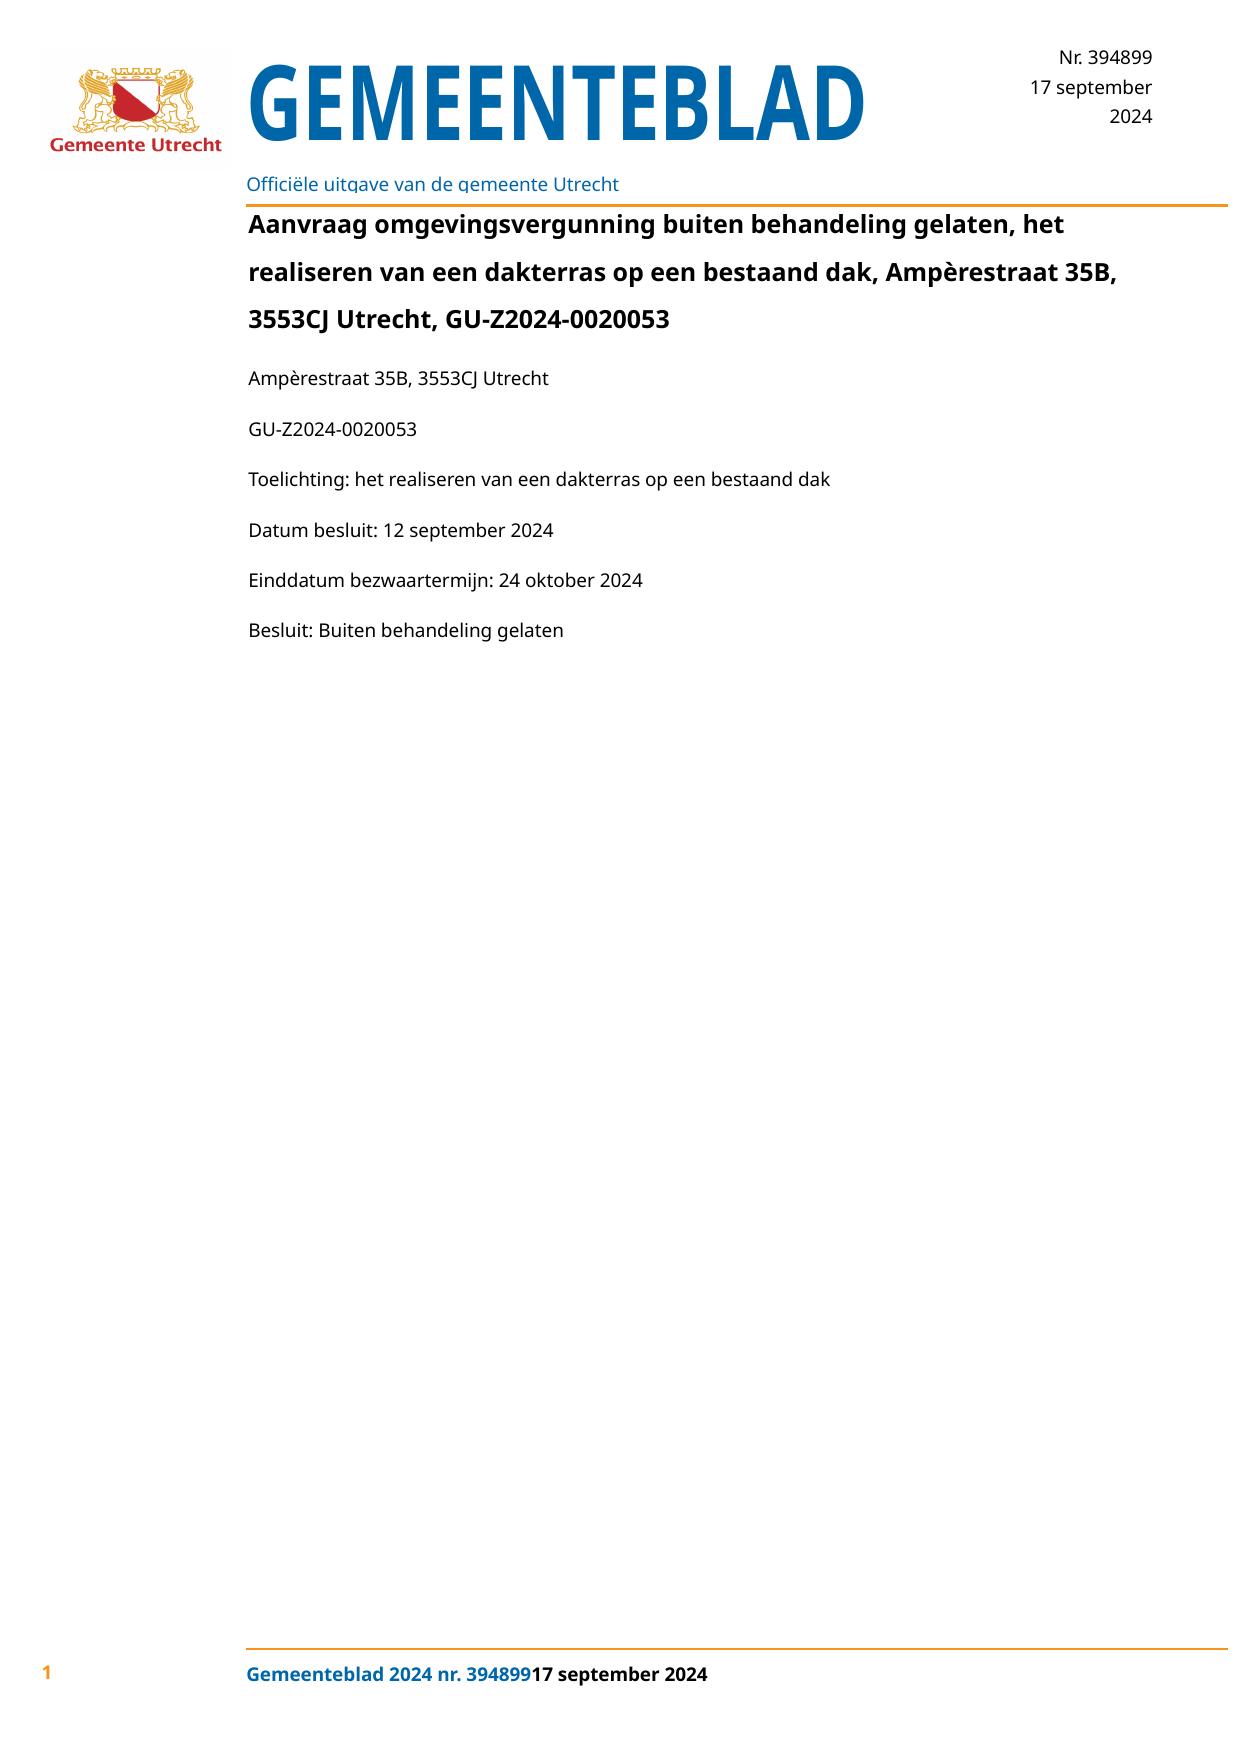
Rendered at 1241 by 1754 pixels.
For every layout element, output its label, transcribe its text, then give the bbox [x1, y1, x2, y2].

text Einddatum bezwaartermijn: 24 oktober 2024 [248, 567, 1152, 593]
text Aanvraag omgevingsvergunning buiten behandeling gelaten, het realiseren van een dakterras op een bestaand dak, Ampèrestraat 35B, 3553CJ Utrecht, GU-Z2024-0020053 [248, 207, 1152, 336]
text GU-Z2024-0020053 [248, 416, 1152, 442]
picture [41, 47, 231, 172]
text Besluit: Buiten behandeling gelaten [248, 618, 1152, 643]
text Toelichting: het realiseren van een dakterras op een bestaand dak [248, 466, 1152, 492]
text Ampèrestraat 35B, 3553CJ Utrecht [248, 366, 1152, 391]
text Datum besluit: 12 september 2024 [248, 517, 1152, 542]
